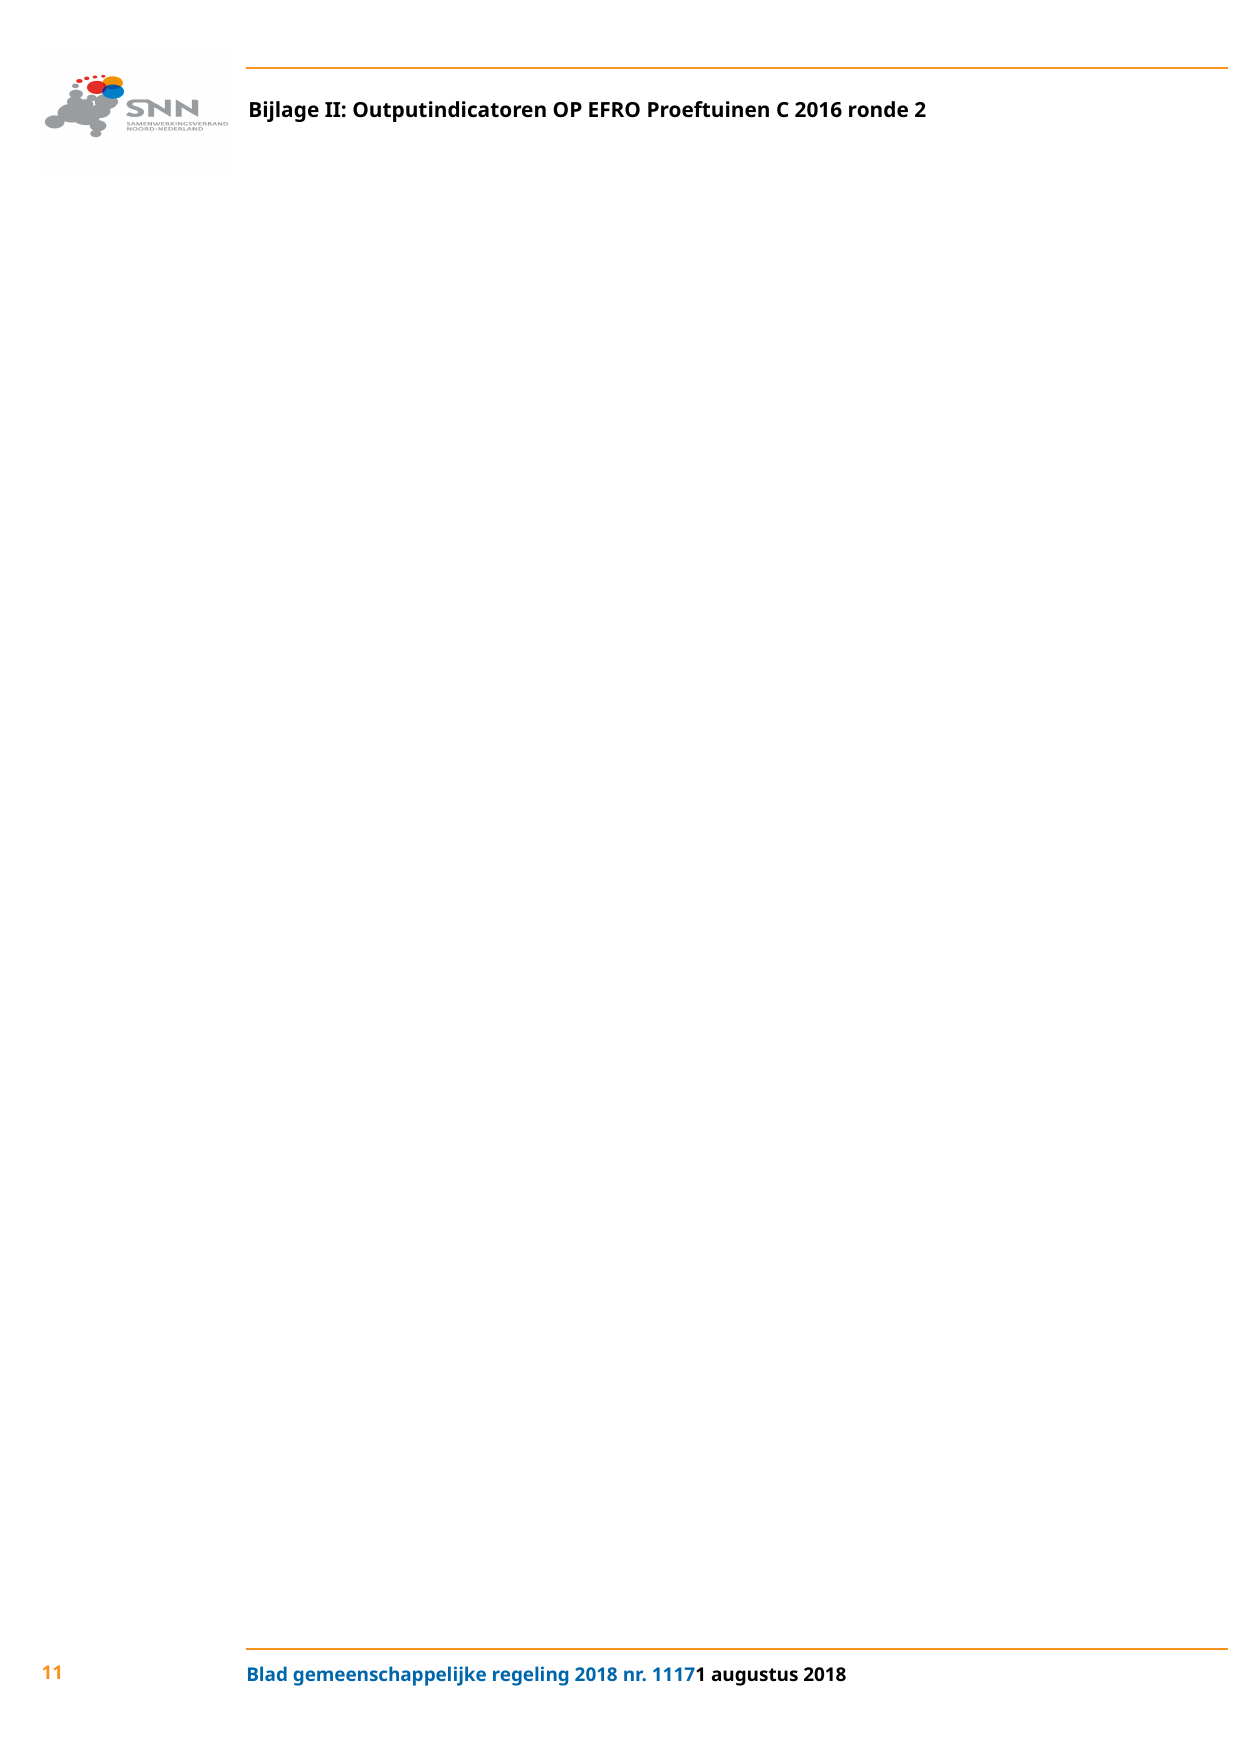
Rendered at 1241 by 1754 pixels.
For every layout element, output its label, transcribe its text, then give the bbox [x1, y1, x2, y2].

text Bijlage II: Outputindicatoren OP EFRO Proeftuinen C 2016 ronde 2 [248, 95, 1152, 123]
picture [41, 47, 231, 172]
